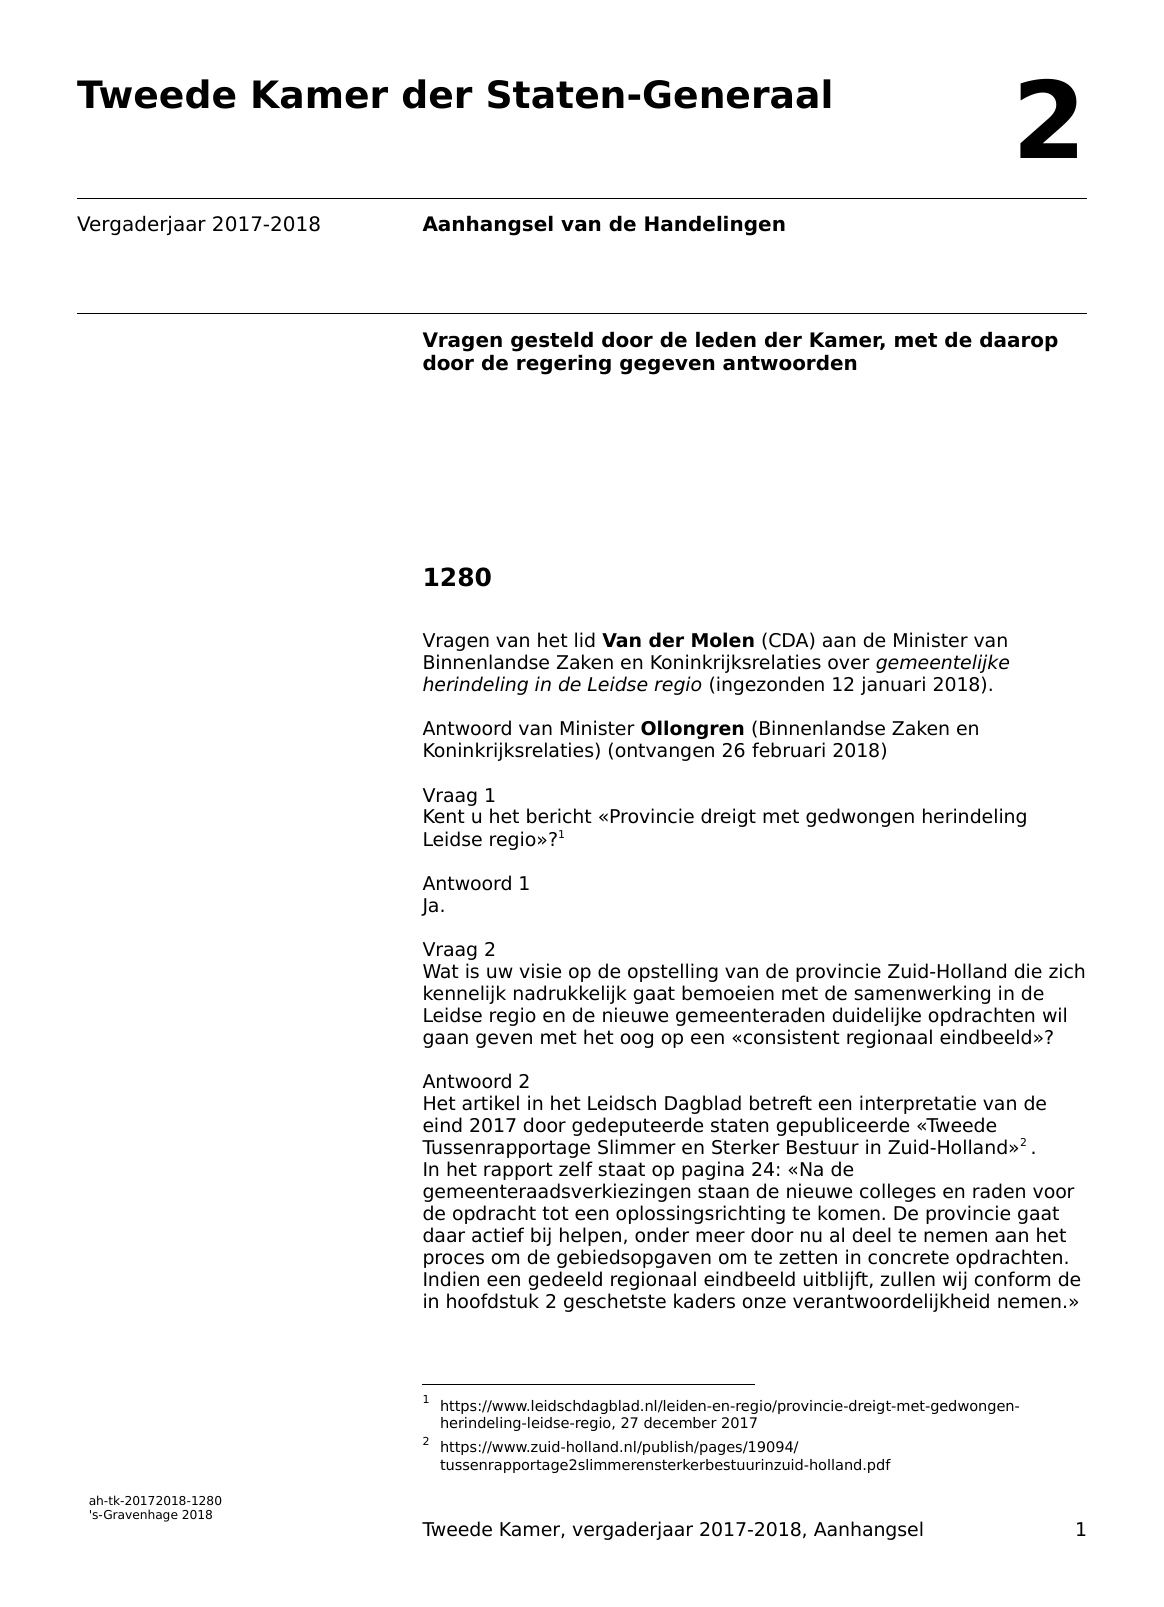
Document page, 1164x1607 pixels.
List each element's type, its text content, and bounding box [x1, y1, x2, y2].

text Kent u het bericht «Provincie dreigt met gedwongen herindeling Leidse regio»? [422, 806, 1087, 850]
text Vraag 1 [422, 784, 1087, 806]
text 1280 [422, 563, 1087, 592]
table_cell Vragen gesteld door de leden der Kamer, met de daarop door de regering gegeven antwoorden [422, 314, 1087, 375]
table_cell Vergaderjaar 2017-2018 [77, 199, 422, 313]
table_header 2 [886, 59, 1087, 198]
text In het rapport zelf staat op pagina 24: «Na de gemeenteraadsverkiezingen staan de nieuwe colleges en raden voor de opdracht tot een oplossingsrichting te komen. De provincie gaat daar actief bij helpen, onder meer door nu al deel te nemen aan het proces om de gebiedsopgaven om te zetten in concrete opdrachten. Indien een gedeeld regionaal eindbeeld uitblijft, zullen wij conform de in hoofdstuk 2 geschetste kaders onze verantwoordelijkheid nemen.» [422, 1159, 1087, 1313]
table_header Tweede Kamer der Staten-Generaal [77, 59, 886, 198]
text Vraag 2 [422, 939, 1087, 961]
text Antwoord 2 [422, 1071, 1087, 1093]
text https://www.zuid-holland.nl/publish/pages/19094/tussenrapportage2slimmerensterkerbestuurinzuid-holland.pdf [422, 1435, 1087, 1474]
text 's-Gravenhage 2018 [88, 1508, 323, 1522]
text Antwoord van Minister Ollongren (Binnenlandse Zaken en Koninkrijksrelaties) (ontvangen 26 februari 2018) [422, 718, 1087, 762]
text ah-tk-20172018-1280 [88, 1494, 323, 1508]
text Antwoord 1 [422, 873, 1087, 894]
text https://www.leidschdagblad.nl/leiden-en-regio/provincie-dreigt-met-gedwongen-herindeling-leidse-regio, 27 december 2017 [422, 1393, 1087, 1432]
text Het artikel in het Leidsch Dagblad betreft een interpretatie van de eind 2017 door gedeputeerde staten gepubliceerde «Tweede Tussenrapportage Slimmer en Sterker Bestuur in Zuid-Holland». [422, 1093, 1087, 1159]
text Vragen van het lid Van der Molen (CDA) aan de Minister van Binnenlandse Zaken en Koninkrijksrelaties over gemeentelijke herindeling in de Leidse regio (ingezonden 12 januari 2018). [422, 630, 1087, 696]
text Wat is uw visie op de opstelling van de provincie Zuid-Holland die zich kennelijk nadrukkelijk gaat bemoeien met de samenwerking in de Leidse regio en de nieuwe gemeenteraden duidelijke opdrachten wil gaan geven met het oog op een «consistent regionaal eindbeeld»? [422, 961, 1087, 1049]
table_cell Aanhangsel van de Handelingen [422, 199, 1087, 313]
text Ja. [422, 894, 1087, 917]
table_cell [77, 314, 422, 375]
